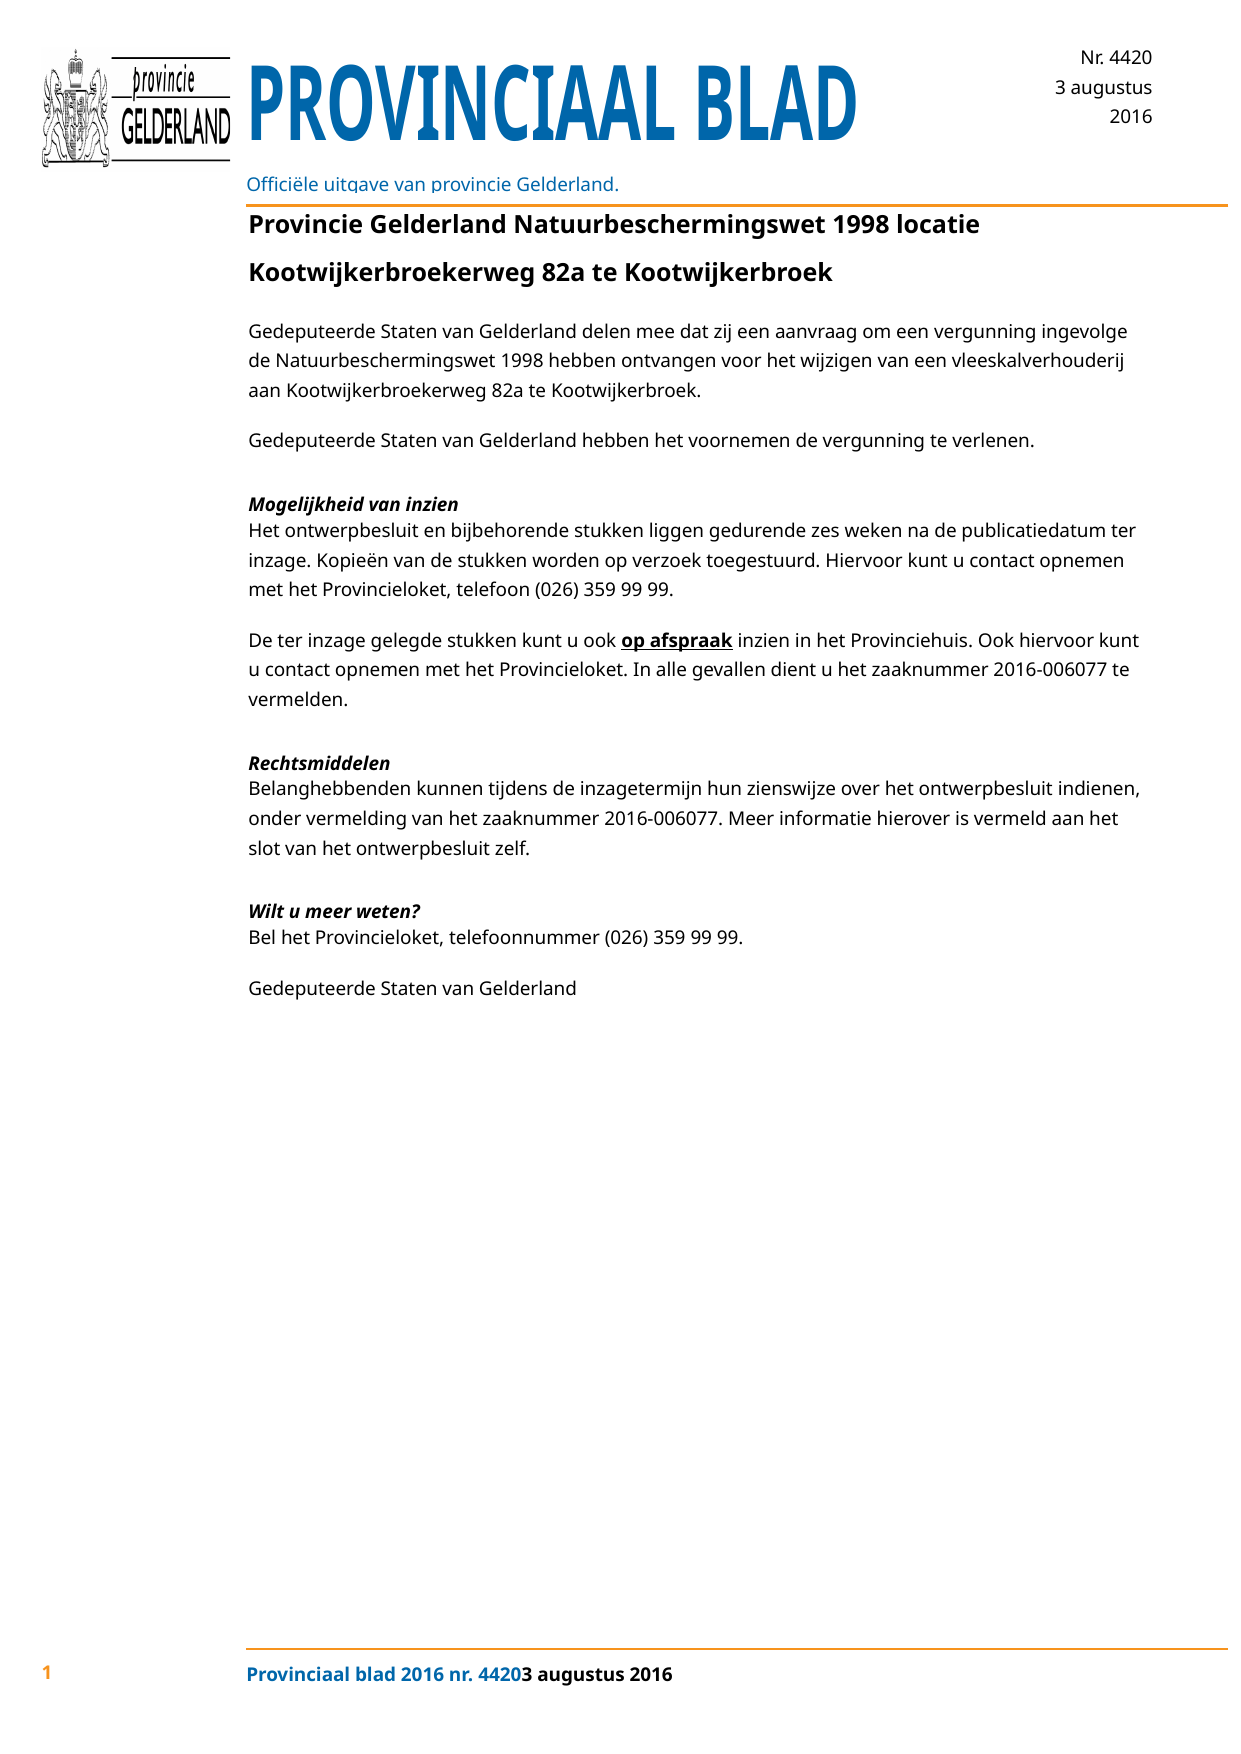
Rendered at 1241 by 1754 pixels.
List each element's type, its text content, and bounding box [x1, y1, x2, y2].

picture [41, 47, 231, 172]
text De ter inzage gelegde stukken kunt u ook op afspraak inzien in het Provinciehuis. Ook hiervoor kunt u contact opnemen met het Provincieloket. In alle gevallen dient u het zaaknummer 2016-006077 te vermelden. [248, 627, 1152, 712]
text Provincie Gelderland Natuurbeschermingswet 1998 locatie Kootwijkerbroekerweg 82a te Kootwijkerbroek [248, 207, 1152, 288]
text Gedeputeerde Staten van Gelderland delen mee dat zij een aanvraag om een vergunning ingevolge de Natuurbeschermingswet 1998 hebben ontvangen voor het wijzigen van een vleeskalverhouderij aan Kootwijkerbroekerweg 82a te Kootwijkerbroek. [248, 318, 1152, 403]
text Mogelijkheid van inzien [248, 491, 1152, 517]
text Het ontwerpbesluit en bijbehorende stukken liggen gedurende zes weken na de publicatiedatum ter inzage. Kopieën van de stukken worden op verzoek toegestuurd. Hiervoor kunt u contact opnemen met het Provincieloket, telefoon (026) 359 99 99. [248, 517, 1152, 602]
text Wilt u meer weten? [248, 899, 1152, 924]
text Bel het Provincieloket, telefoonnummer (026) 359 99 99. [248, 924, 1152, 950]
text Gedeputeerde Staten van Gelderland [248, 975, 1152, 1001]
text Rechtsmiddelen [248, 750, 1152, 776]
text Belanghebbenden kunnen tijdens de inzagetermijn hun zienswijze over het ontwerpbesluit indienen, onder vermelding van het zaaknummer 2016-006077. Meer informatie hierover is vermeld aan het slot van het ontwerpbesluit zelf. [248, 776, 1152, 861]
text Gedeputeerde Staten van Gelderland hebben het voornemen de vergunning te verlenen. [248, 427, 1152, 453]
